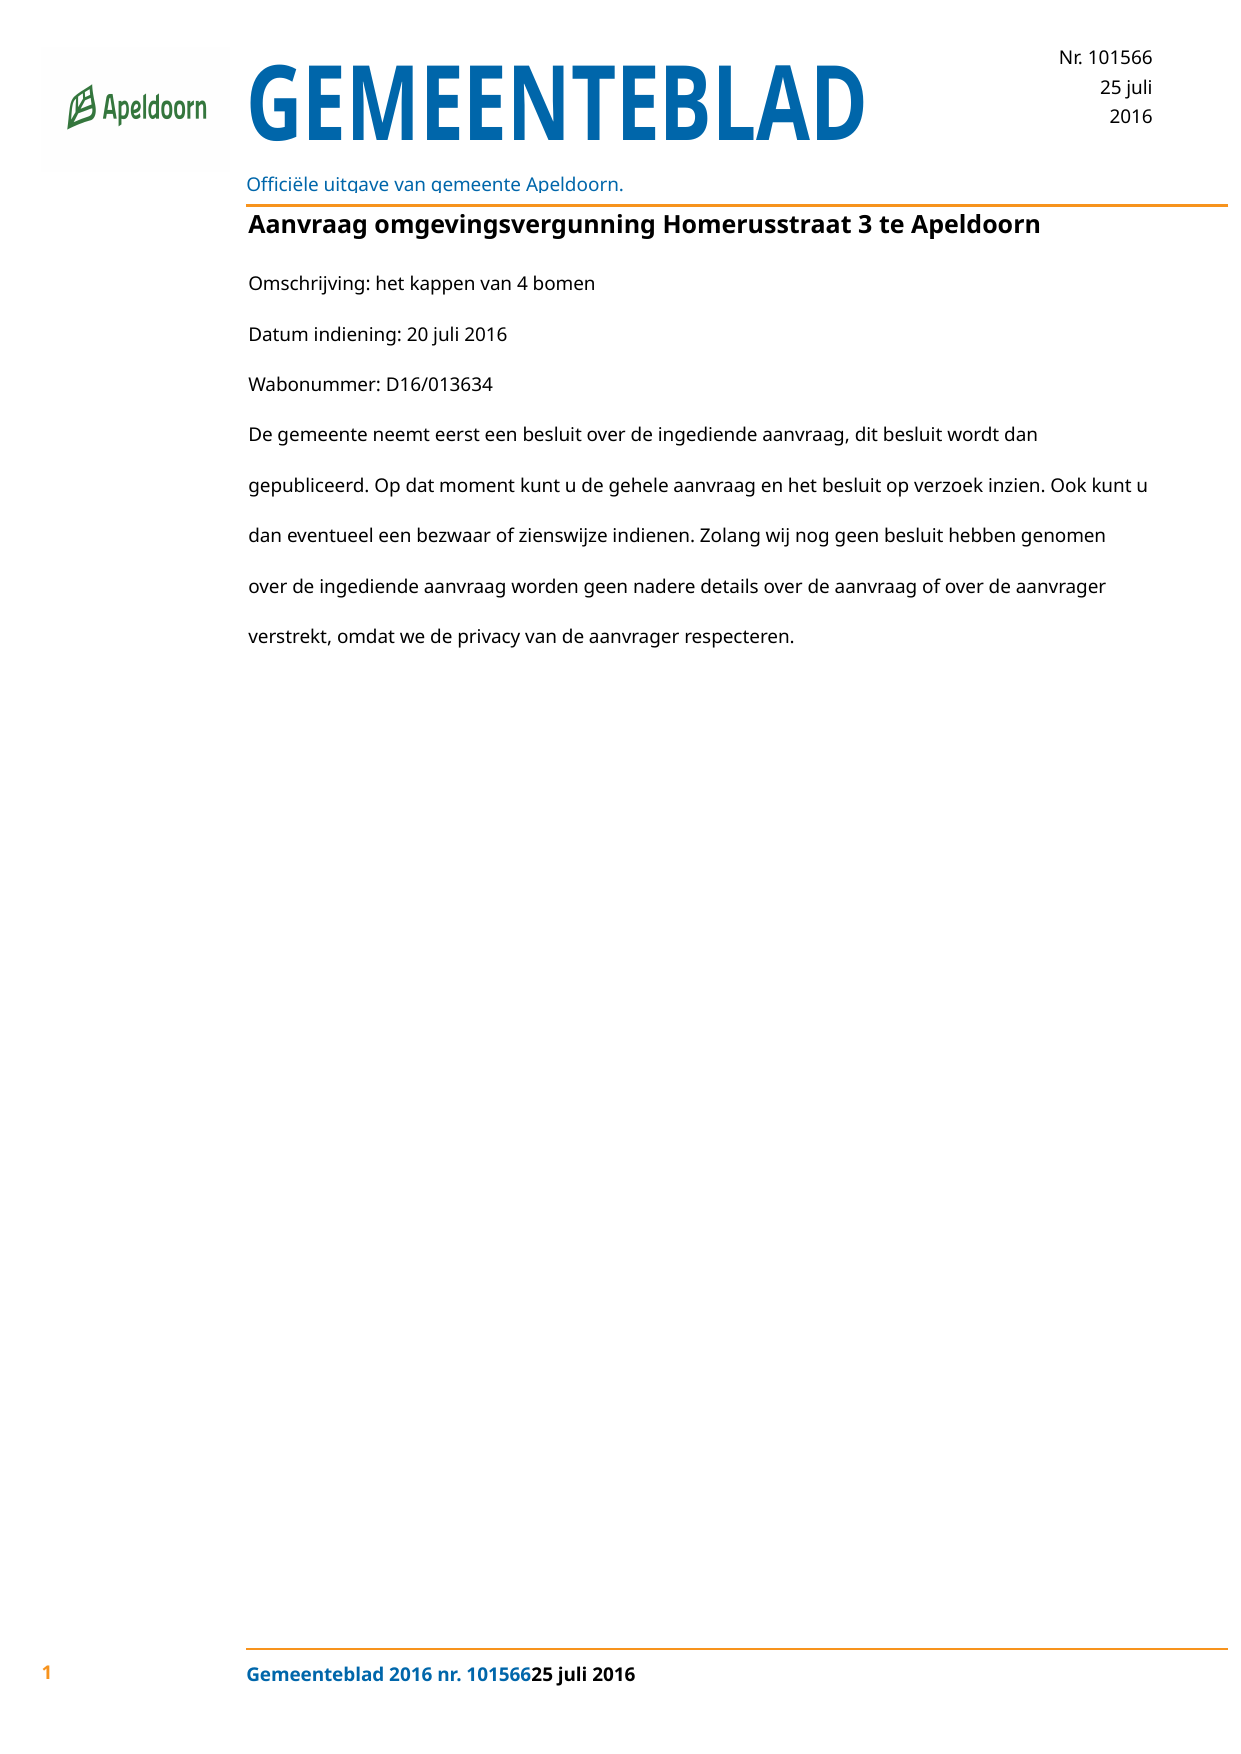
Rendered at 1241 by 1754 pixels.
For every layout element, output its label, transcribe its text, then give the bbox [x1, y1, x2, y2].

text dan eventueel een bezwaar of zienswijze indienen. Zolang wij nog geen besluit hebben genomen [248, 522, 1152, 548]
picture [41, 47, 231, 172]
text gepubliceerd. Op dat moment kunt u de gehele aanvraag en het besluit op verzoek inzien. Ook kunt u [248, 472, 1152, 498]
text De gemeente neemt eerst een besluit over de ingediende aanvraag, dit besluit wordt dan [248, 422, 1152, 447]
text Aanvraag omgevingsvergunning Homerusstraat 3 te Apeldoorn [248, 207, 1152, 241]
text Datum indiening: 20 juli 2016 [248, 321, 1152, 346]
text Omschrijving: het kappen van 4 bomen [248, 270, 1152, 296]
text Wabonummer: D16/013634 [248, 371, 1152, 397]
text verstrekt, omdat we de privacy van de aanvrager respecteren. [248, 623, 1152, 649]
text over de ingediende aanvraag worden geen nadere details over de aanvraag of over de aanvrager [248, 573, 1152, 598]
